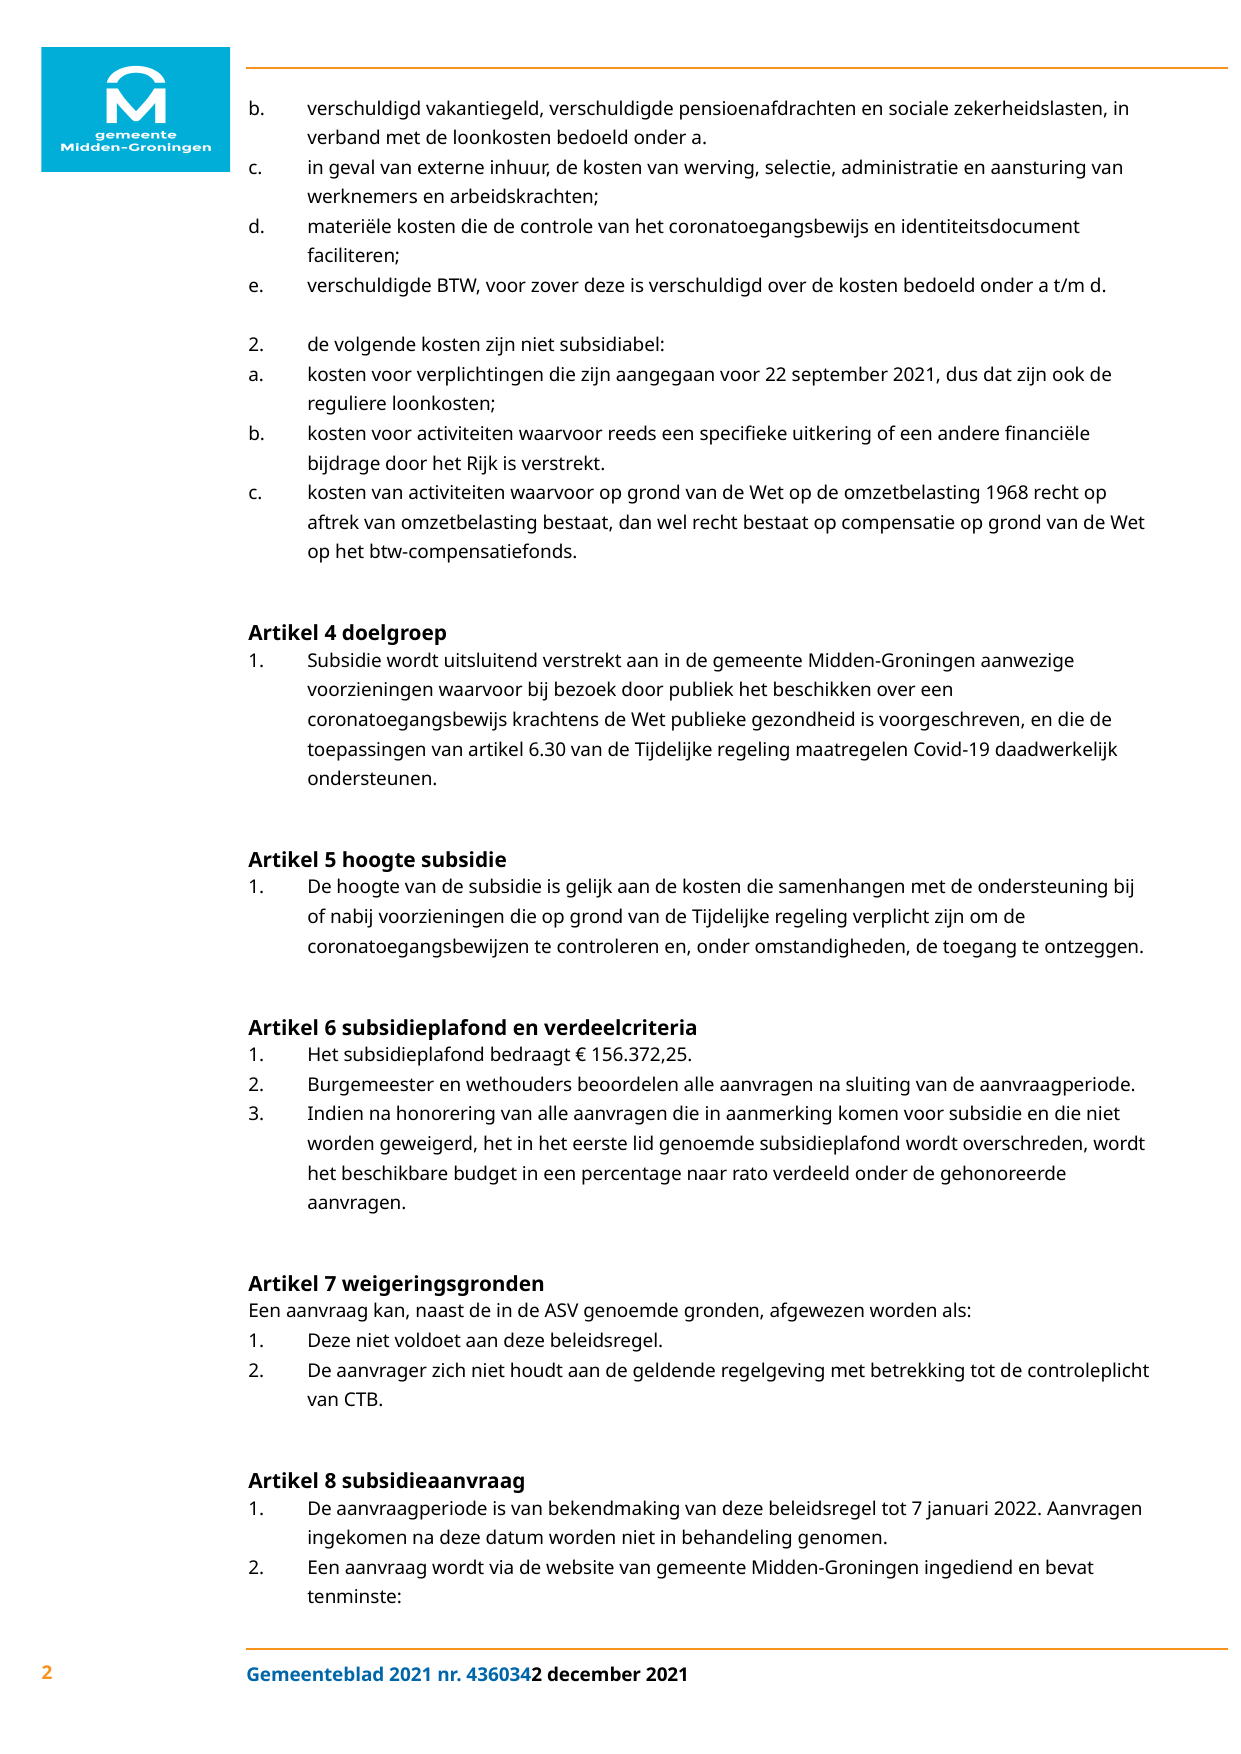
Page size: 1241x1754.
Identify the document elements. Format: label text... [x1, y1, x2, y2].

list Burgemeester en wethouders beoordelen alle aanvragen na sluiting van de aanvraagperiode. [248, 1071, 1152, 1097]
text Artikel 4 doelgroep [248, 618, 1152, 647]
list materiële kosten die de controle van het coronatoegangsbewijs en identiteitsdocument faciliteren; [248, 213, 1152, 268]
list De aanvrager zich niet houdt aan de geldende regelgeving met betrekking tot de controleplicht van CTB. [248, 1357, 1152, 1412]
text Artikel 5 hoogte subsidie [248, 845, 1152, 874]
list de volgende kosten zijn niet subsidiabel: [248, 331, 1152, 357]
list kosten voor activiteiten waarvoor reeds een specifieke uitkering of een andere financiële bijdrage door het Rijk is verstrekt. [248, 420, 1152, 476]
list kosten voor verplichtingen die zijn aangegaan voor 22 september 2021, dus dat zijn ook de reguliere loonkosten; [248, 361, 1152, 416]
text Artikel 6 subsidieplafond en verdeelcriteria [248, 1013, 1152, 1041]
list Subsidie wordt uitsluitend verstrekt aan in de gemeente Midden-Groningen aanwezige voorzieningen waarvoor bij bezoek door publiek het beschikken over een coronatoegangsbewijs krachtens de Wet publieke gezondheid is voorgeschreven, en die de toepassingen van artikel 6.30 van de Tijdelijke regeling maatregelen Covid-19 daadwerkelijk ondersteunen. [248, 647, 1152, 791]
list De hoogte van de subsidie is gelijk aan de kosten die samenhangen met de ondersteuning bij of nabij voorzieningen die op grond van de Tijdelijke regeling verplicht zijn om de coronatoegangsbewijzen te controleren en, onder omstandigheden, de toegang te ontzeggen. [248, 874, 1152, 959]
picture [107, 89, 165, 122]
text Een aanvraag kan, naast de in de ASV genoemde gronden, afgewezen worden als: [248, 1298, 1152, 1323]
list Indien na honorering van alle aanvragen die in aanmerking komen voor subsidie en die niet worden geweigerd, het in het eerste lid genoemde subsidieplafond wordt overschreden, wordt het beschikbare budget in een percentage naar rato verdeeld onder de gehonoreerde aanvragen. [248, 1101, 1152, 1215]
picture [184, 146, 190, 153]
text Artikel 7 weigeringsgronden [248, 1269, 1152, 1298]
list verschuldigde BTW, voor zover deze is verschuldigd over de kosten bedoeld onder a t/m d. [248, 272, 1152, 298]
list in geval van externe inhuur, de kosten van werving, selectie, administratie en aansturing van werknemers en arbeidskrachten; [248, 154, 1152, 209]
list Een aanvraag wordt via de website van gemeente Midden-Groningen ingediend en bevat tenminste: [248, 1554, 1152, 1609]
list Het subsidieplafond bedraagt € 156.372,25. [248, 1041, 1152, 1067]
list kosten van activiteiten waarvoor op grond van de Wet op de omzetbelasting 1968 recht op aftrek van omzetbelasting bestaat, dan wel recht bestaat op compensatie op grond van de Wet op het btw-compensatiefonds. [248, 479, 1152, 564]
list verschuldigd vakantiegeld, verschuldigde pensioenafdrachten en sociale zekerheidslasten, in verband met de loonkosten bedoeld onder a. [248, 95, 1152, 150]
list De aanvraagperiode is van bekendmaking van deze beleidsregel tot 7 januari 2022. Aanvragen ingekomen na deze datum worden niet in behandeling genomen. [248, 1495, 1152, 1550]
text Artikel 8 subsidieaanvraag [248, 1466, 1152, 1495]
picture [108, 66, 164, 82]
list Deze niet voldoet aan deze beleidsregel. [248, 1327, 1152, 1353]
